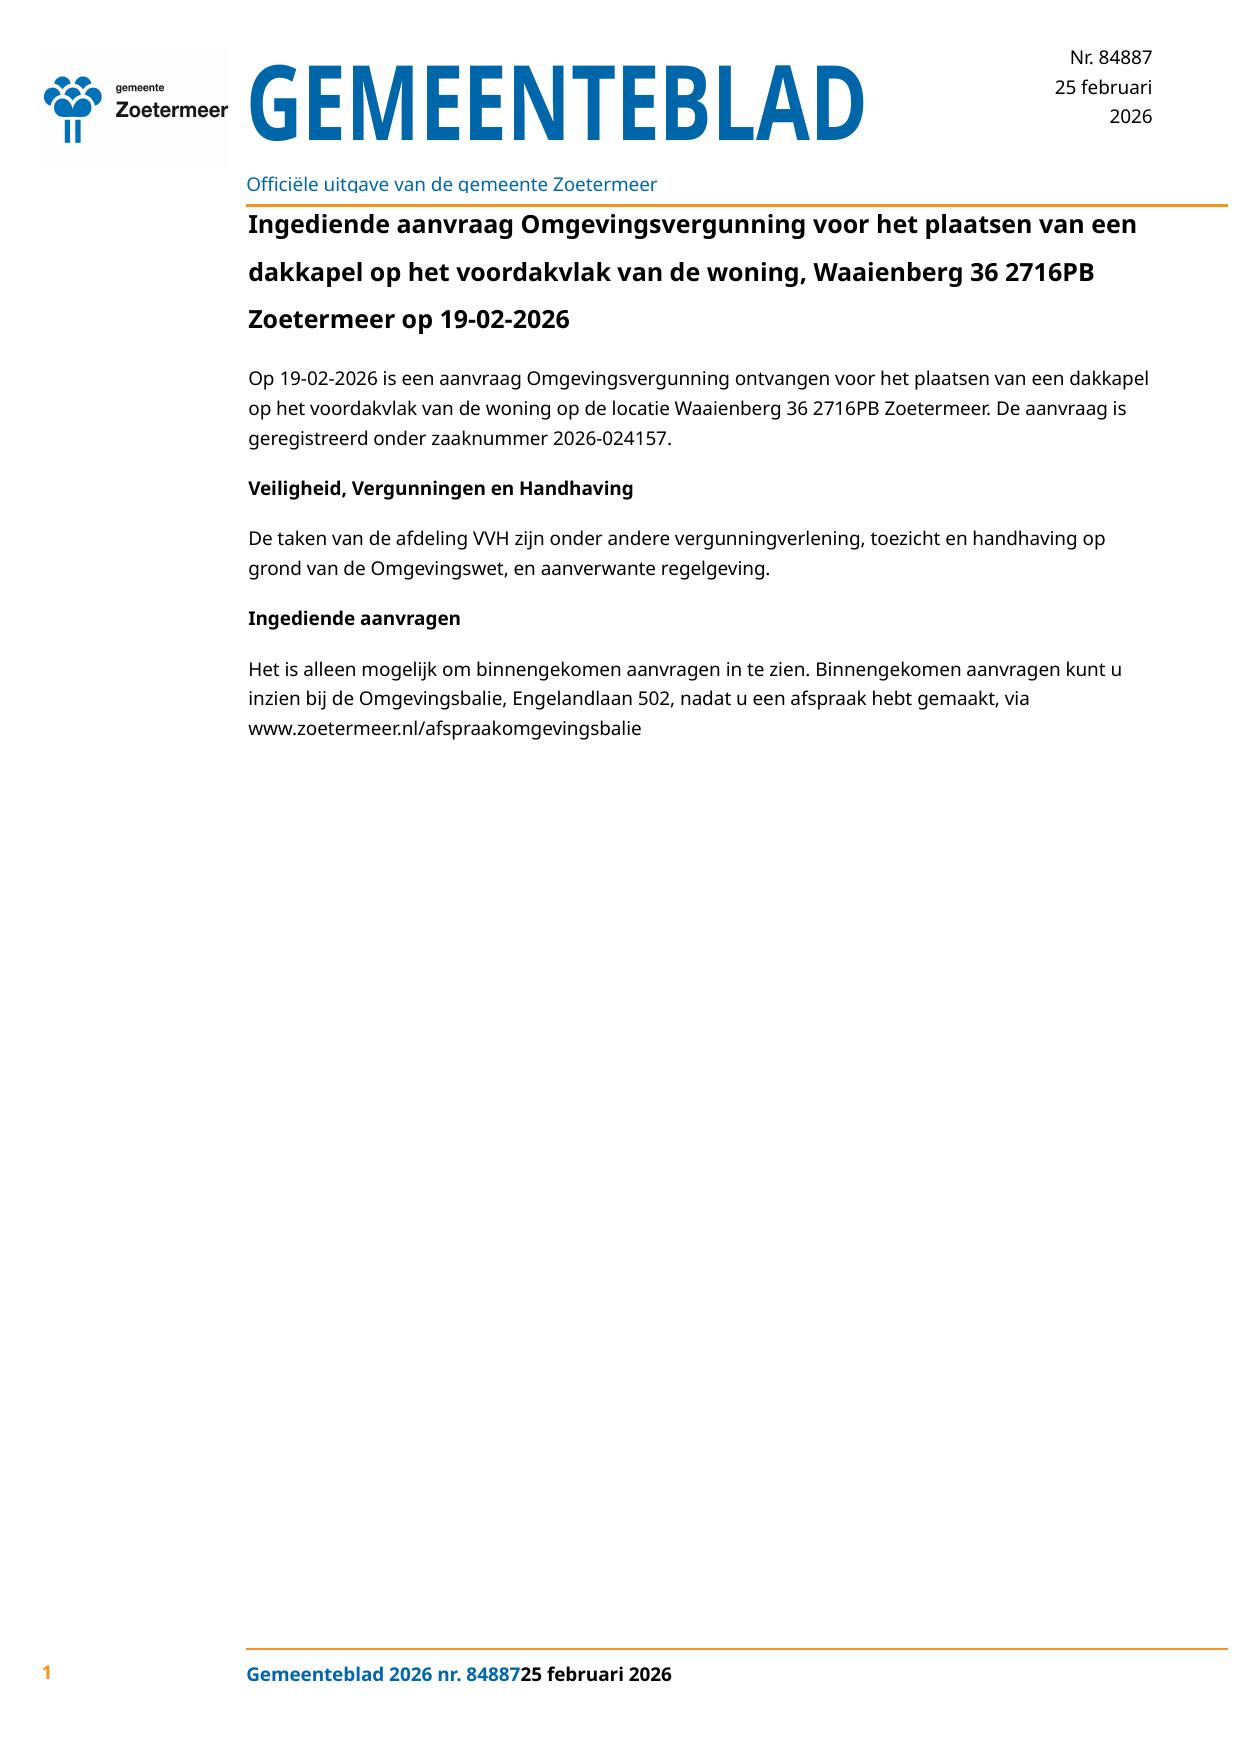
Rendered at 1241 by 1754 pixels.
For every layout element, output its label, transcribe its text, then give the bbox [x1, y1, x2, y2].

text Veiligheid, Vergunningen en Handhaving [248, 475, 1152, 501]
text Het is alleen mogelijk om binnengekomen aanvragen in te zien. Binnengekomen aanvragen kunt u inzien bij de Omgevingsbalie, Engelandlaan 502, nadat u een afspraak hebt gemaakt, via www.zoetermeer.nl/afspraakomgevingsbalie [248, 656, 1152, 741]
picture [41, 47, 231, 172]
text De taken van de afdeling VVH zijn onder andere vergunningverlening, toezicht en handhaving op grond van de Omgevingswet, en aanverwante regelgeving. [248, 526, 1152, 581]
text Ingediende aanvragen [248, 606, 1152, 631]
text Op 19-02-2026 is een aanvraag Omgevingsvergunning ontvangen voor het plaatsen van een dakkapel op het voordakvlak van de woning op de locatie Waaienberg 36 2716PB Zoetermeer. De aanvraag is geregistreerd onder zaaknummer 2026-024157. [248, 366, 1152, 450]
text Ingediende aanvraag Omgevingsvergunning voor het plaatsen van een dakkapel op het voordakvlak van de woning, Waaienberg 36 2716PB Zoetermeer op 19-02-2026 [248, 207, 1152, 336]
